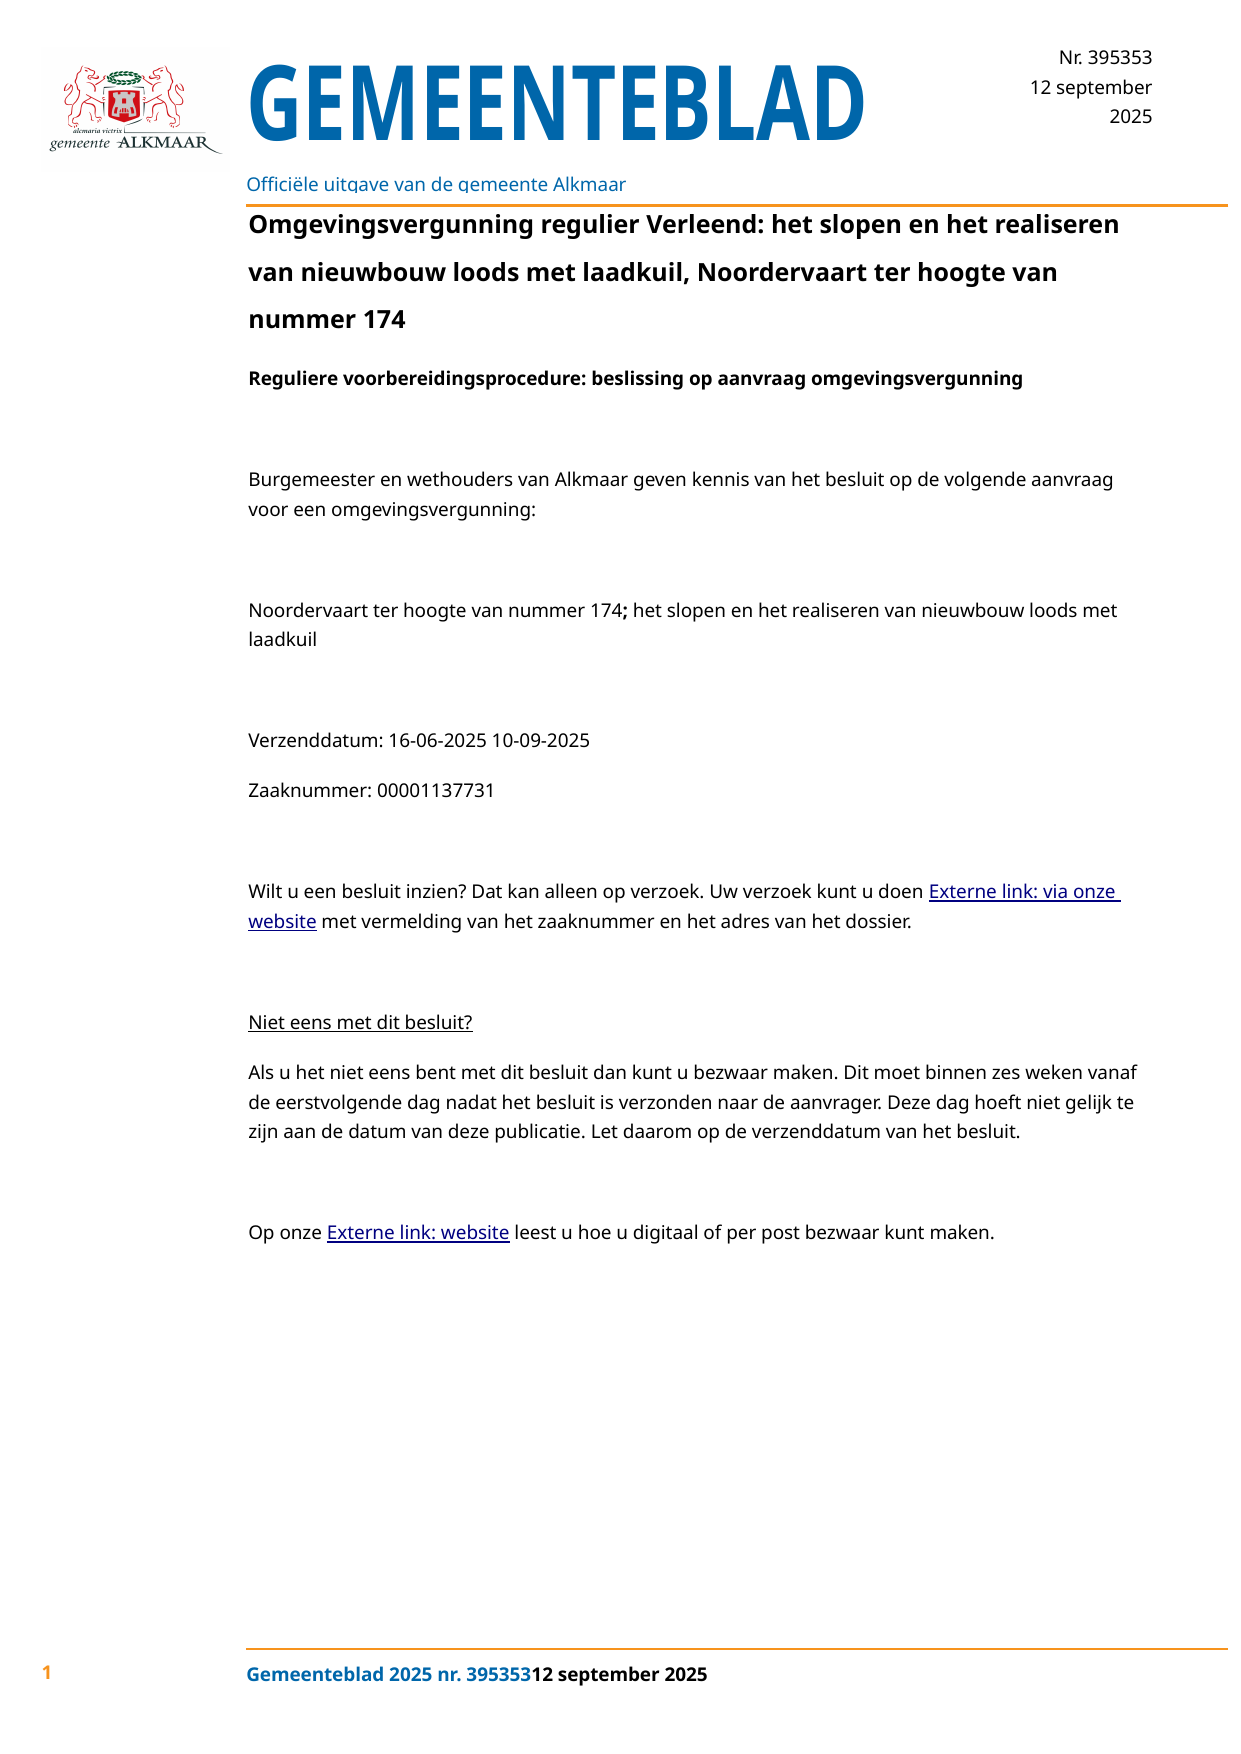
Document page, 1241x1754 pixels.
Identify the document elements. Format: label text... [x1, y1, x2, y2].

text Verzenddatum: 16-06-2025 10-09-2025 [248, 727, 1152, 753]
text Wilt u een besluit inzien? Dat kan alleen op verzoek. Uw verzoek kunt u doen Externe link: via onze website met vermelding van het zaaknummer en het adres van het dossier. [248, 878, 1152, 934]
text Op onze Externe link: website leest u hoe u digitaal of per post bezwaar kunt maken. [248, 1219, 1152, 1245]
text Niet eens met dit besluit? [248, 1009, 1152, 1034]
text Als u het niet eens bent met dit besluit dan kunt u bezwaar maken. Dit moet binnen zes weken vanaf de eerstvolgende dag nadat het besluit is verzonden naar de aanvrager. Deze dag hoeft niet gelijk te zijn aan de datum van deze publicatie. Let daarom op de verzenddatum van het besluit. [248, 1059, 1152, 1144]
picture [41, 47, 231, 172]
text Burgemeester en wethouders van Alkmaar geven kennis van het besluit op de volgende aanvraag voor een omgevingsvergunning: [248, 466, 1152, 522]
text Omgevingsvergunning regulier Verleend: het slopen en het realiseren van nieuwbouw loods met laadkuil, Noordervaart ter hoogte van nummer 174 [248, 207, 1152, 336]
text Zaaknummer: 00001137731 [248, 778, 1152, 803]
text Reguliere voorbereidingsprocedure: beslissing op aanvraag omgevingsvergunning [248, 366, 1152, 391]
text Noordervaart ter hoogte van nummer 174; het slopen en het realiseren van nieuwbouw loods met laadkuil [248, 597, 1152, 652]
